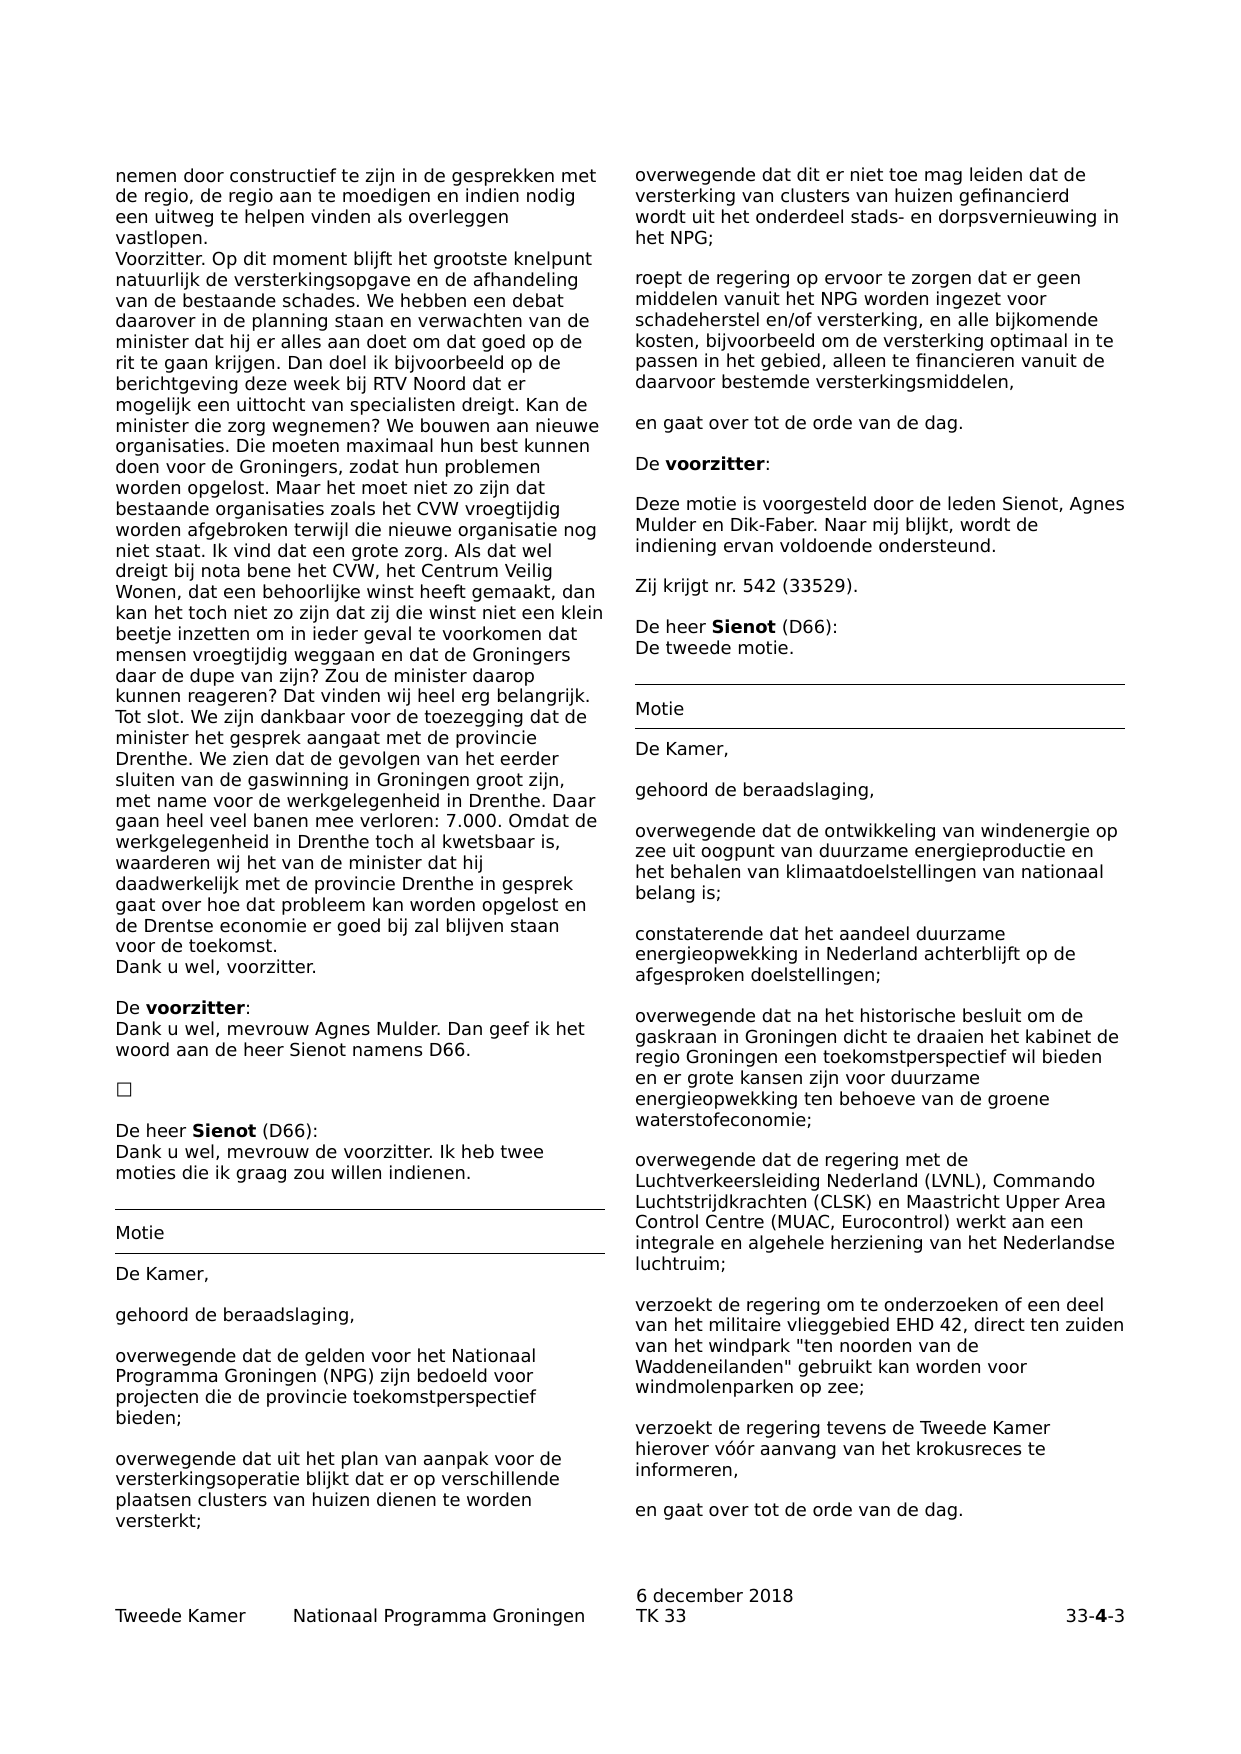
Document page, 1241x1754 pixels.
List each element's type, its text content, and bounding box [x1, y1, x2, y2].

text verzoekt de regering om te onderzoeken of een deel van het militaire vlieggebied EHD 42, direct ten zuiden van het windpark "ten noorden van de Waddeneilanden" gebruikt kan worden voor windmolenparken op zee; [635, 1294, 1125, 1398]
text constaterende dat het aandeel duurzame energieopwekking in Nederland achterblijft op de afgesproken doelstellingen; [635, 923, 1125, 986]
text verzoekt de regering tevens de Tweede Kamer hierover vóór aanvang van het krokusreces te informeren, [635, 1418, 1125, 1480]
text overwegende dat uit het plan van aanpak voor de versterkingsoperatie blijkt dat er op verschillende plaatsen clusters van huizen dienen te worden versterkt; [115, 1448, 605, 1531]
text Motie [635, 698, 1125, 719]
text overwegende dat de gelden voor het Nationaal Programma Groningen (NPG) zijn bedoeld voor projecten die de provincie toekomstperspectief bieden; [115, 1345, 605, 1428]
text overwegende dat na het historische besluit om de gaskraan in Groningen dicht te draaien het kabinet de regio Groningen een toekomstperspectief wil bieden en er grote kansen zijn voor duurzame energieopwekking ten behoeve van de groene waterstofeconomie; [635, 1006, 1125, 1130]
text De Kamer, [115, 1264, 605, 1285]
text roept de regering op ervoor te zorgen dat er geen middelen vanuit het NPG worden ingezet voor schadeherstel en/of versterking, en alle bijkomende kosten, bijvoorbeeld om de versterking optimaal in te passen in het gebied, alleen te financieren vanuit de daarvoor bestemde versterkingsmiddelen, [635, 268, 1125, 393]
text Tot slot. We zijn dankbaar voor de toezegging dat de minister het gesprek aangaat met de provincie Drenthe. We zien dat de gevolgen van het eerder sluiten van de gaswinning in Groningen groot zijn, met name voor de werkgelegenheid in Drenthe. Daar gaan heel veel banen mee verloren: 7.000. Omdat de werkgelegenheid in Drenthe toch al kwetsbaar is, waarderen wij het van de minister dat hij daadwerkelijk met de provincie Drenthe in gesprek gaat over hoe dat probleem kan worden opgelost en de Drentse economie er goed bij zal blijven staan voor de toekomst. [115, 707, 605, 957]
text De voorzitter: [115, 998, 605, 1018]
text Dank u wel, mevrouw Agnes Mulder. Dan geef ik het woord aan de heer Sienot namens D66. [115, 1018, 605, 1060]
text overwegende dat dit er niet toe mag leiden dat de versterking van clusters van huizen gefinancierd wordt uit het onderdeel stads- en dorpsvernieuwing in het NPG; [635, 165, 1125, 248]
text Dank u wel, mevrouw de voorzitter. Ik heb twee moties die ik graag zou willen indienen. [115, 1142, 605, 1183]
text De heer Sienot (D66): [635, 617, 1125, 638]
text nemen door constructief te zijn in de gesprekken met de regio, de regio aan te moedigen en indien nodig een uitweg te helpen vinden als overleggen vastlopen. [115, 165, 605, 249]
text Dank u wel, voorzitter. [115, 957, 605, 978]
text De Kamer, [635, 739, 1125, 760]
text De tweede motie. [635, 638, 1125, 658]
text gehoord de beraadslaging, [635, 780, 1125, 801]
text De voorzitter: [635, 453, 1125, 474]
text Zij krijgt nr. 542 (33529). [635, 576, 1125, 597]
text ⬜ [115, 1080, 605, 1101]
text en gaat over tot de orde van de dag. [635, 413, 1125, 433]
text overwegende dat de ontwikkeling van windenergie op zee uit oogpunt van duurzame energieproductie en het behalen van klimaatdoelstellingen van nationaal belang is; [635, 821, 1125, 903]
text Deze motie is voorgesteld door de leden Sienot, Agnes Mulder en Dik-Faber. Naar mij blijkt, wordt de indiening ervan voldoende ondersteund. [635, 494, 1125, 556]
text Motie [115, 1223, 605, 1244]
text De heer Sienot (D66): [115, 1121, 605, 1142]
text en gaat over tot de orde van de dag. [635, 1500, 1125, 1521]
text gehoord de beraadslaging, [115, 1305, 605, 1325]
text Voorzitter. Op dit moment blijft het grootste knelpunt natuurlijk de versterkingsopgave en de afhandeling van de bestaande schades. We hebben een debat daarover in de planning staan en verwachten van de minister dat hij er alles aan doet om dat goed op de rit te gaan krijgen. Dan doel ik bijvoorbeeld op de berichtgeving deze week bij RTV Noord dat er mogelijk een uittocht van specialisten dreigt. Kan de minister die zorg wegnemen? We bouwen aan nieuwe organisaties. Die moeten maximaal hun best kunnen doen voor de Groningers, zodat hun problemen worden opgelost. Maar het moet niet zo zijn dat bestaande organisaties zoals het CVW vroegtijdig worden afgebroken terwijl die nieuwe organisatie nog niet staat. Ik vind dat een grote zorg. Als dat wel dreigt bij nota bene het CVW, het Centrum Veilig Wonen, dat een behoorlijke winst heeft gemaakt, dan kan het toch niet zo zijn dat zij die winst niet een klein beetje inzetten om in ieder geval te voorkomen dat mensen vroegtijdig weggaan en dat de Groningers daar de dupe van zijn? Zou de minister daarop kunnen reageren? Dat vinden wij heel erg belangrijk. [115, 249, 605, 707]
text overwegende dat de regering met de Luchtverkeersleiding Nederland (LVNL), Commando Luchtstrijdkrachten (CLSK) en Maastricht Upper Area Control Centre (MUAC, Eurocontrol) werkt aan een integrale en algehele herziening van het Nederlandse luchtruim; [635, 1150, 1125, 1274]
